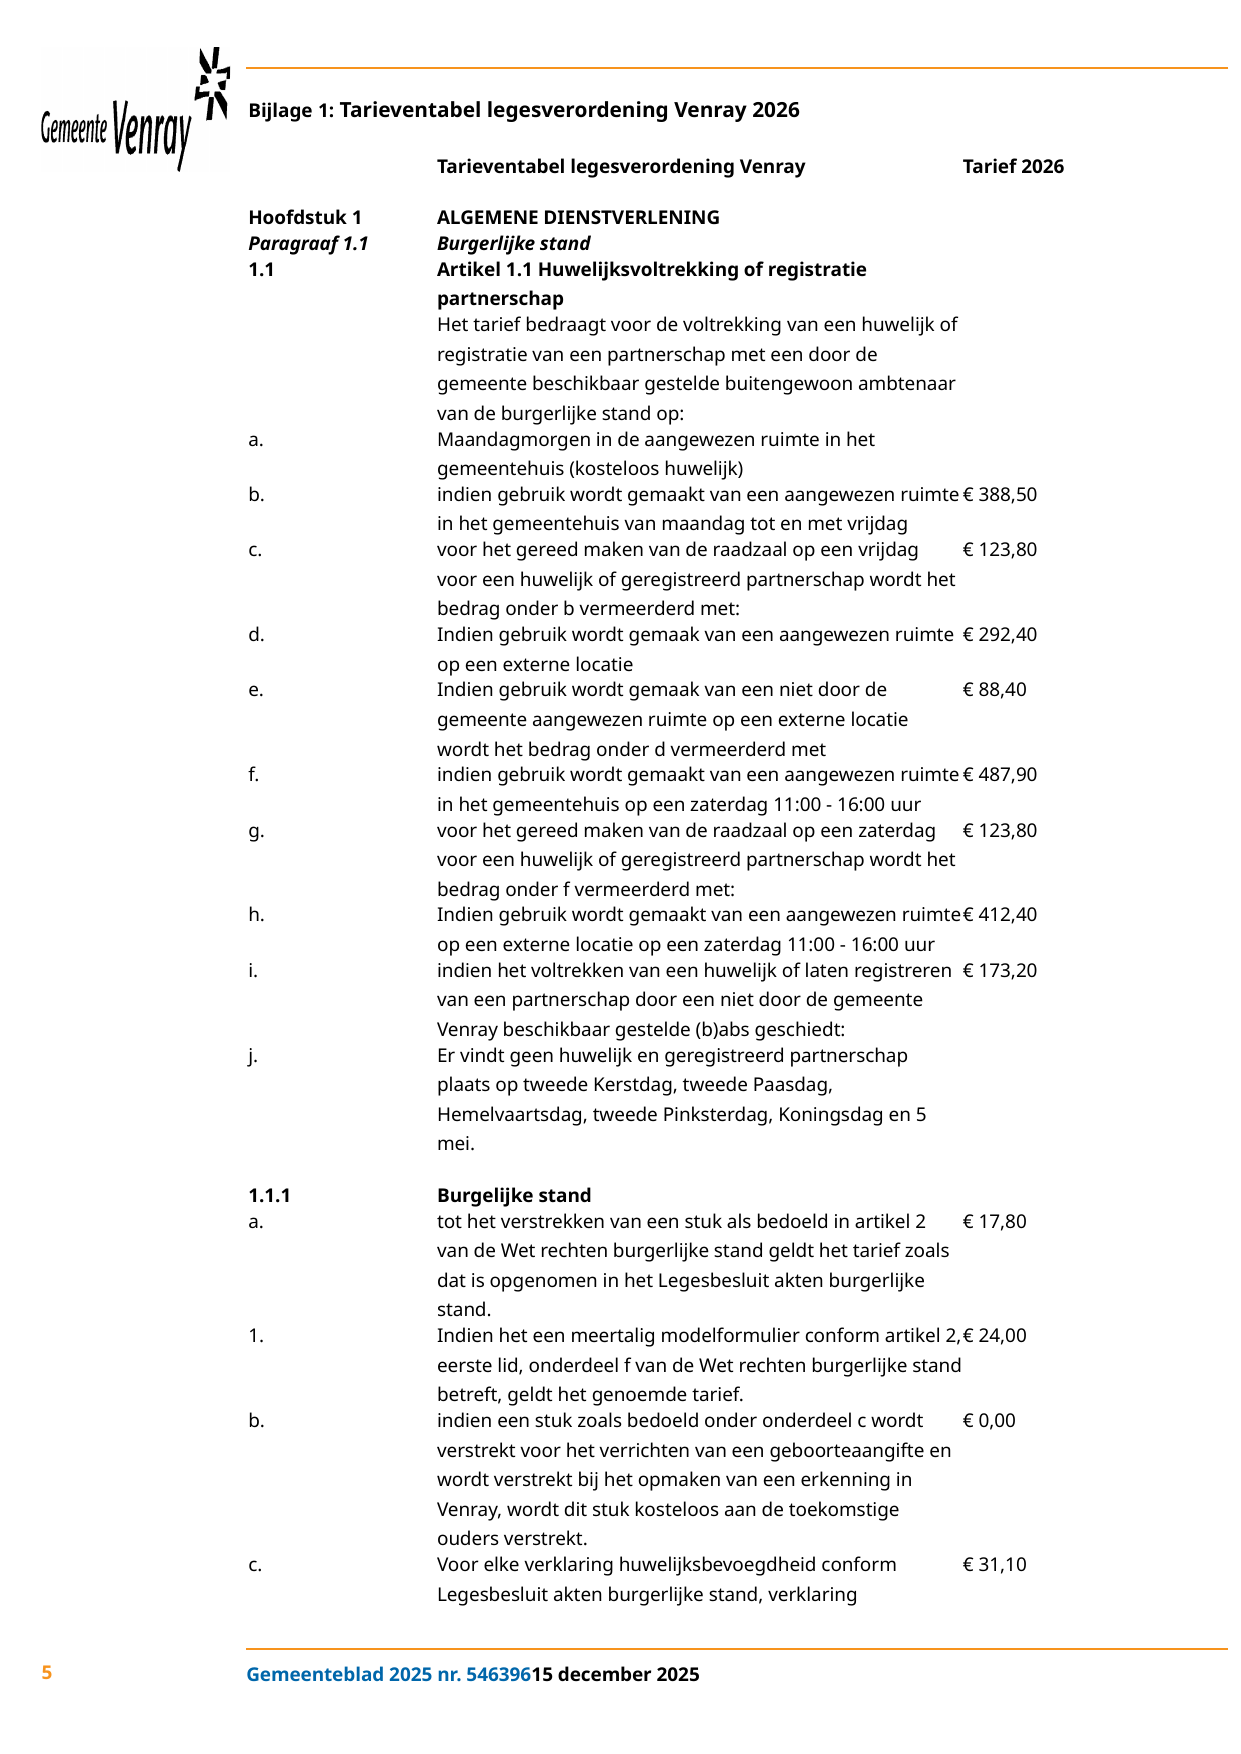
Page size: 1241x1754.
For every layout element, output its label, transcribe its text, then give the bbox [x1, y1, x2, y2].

table_cell Burgelijke stand [437, 1182, 963, 1208]
table_cell € 123,80 [963, 817, 1152, 902]
table_cell [963, 426, 1152, 481]
table_cell € 31,10 [963, 1551, 1152, 1607]
table_cell € 388,50 [963, 481, 1152, 536]
table_cell € 173,20 [963, 957, 1152, 1042]
table_cell € 88,40 [963, 677, 1152, 761]
table_cell tot het verstrekken van een stuk als bedoeld in artikel 2 van de Wet rechten burgerlijke stand geldt het tarief zoals dat is opgenomen in het Legesbesluit akten burgerlijke stand. [437, 1208, 963, 1322]
table_cell a. [248, 1208, 437, 1322]
table_cell [963, 179, 1152, 204]
table_cell Indien gebruik wordt gemaak van een aangewezen ruimte op een externe locatie [437, 621, 963, 677]
table_cell [437, 179, 963, 204]
table_cell [963, 1042, 1152, 1156]
table_cell [963, 1182, 1152, 1208]
table_cell Indien gebruik wordt gemaakt van een aangewezen ruimte op een externe locatie op een zaterdag 11:00 - 16:00 uur [437, 902, 963, 957]
table_cell Het tarief bedraagt voor de voltrekking van een huwelijk of registratie van een partnerschap met een door de gemeente beschikbaar gestelde buitengewoon ambtenaar van de burgerlijke stand op: [437, 311, 963, 426]
table_cell h. [248, 902, 437, 957]
table_cell voor het gereed maken van de raadzaal op een vrijdag voor een huwelijk of geregistreerd partnerschap wordt het bedrag onder b vermeerderd met: [437, 536, 963, 621]
table_cell c. [248, 536, 437, 621]
table_cell Indien het een meertalig modelformulier conform artikel 2, eerste lid, onderdeel f van de Wet rechten burgerlijke stand betreft, geldt het genoemde tarief. [437, 1322, 963, 1407]
table_cell Paragraaf 1.1 [248, 230, 437, 256]
table_cell Hoofdstuk 1 [248, 205, 437, 230]
table_cell € 292,40 [963, 621, 1152, 677]
table_cell [248, 179, 437, 204]
table_cell [963, 311, 1152, 426]
table_cell indien gebruik wordt gemaakt van een aangewezen ruimte in het gemeentehuis op een zaterdag 11:00 - 16:00 uur [437, 761, 963, 817]
picture [41, 47, 231, 172]
table_cell 1. [248, 1322, 437, 1407]
table_cell i. [248, 957, 437, 1042]
table_cell indien gebruik wordt gemaakt van een aangewezen ruimte in het gemeentehuis van maandag tot en met vrijdag [437, 481, 963, 536]
table_cell [963, 1156, 1152, 1182]
table_cell [248, 311, 437, 426]
table_cell [437, 1156, 963, 1182]
table_cell [248, 1156, 437, 1182]
table_cell Voor elke verklaring huwelijksbevoegdheid conform Legesbesluit akten burgerlijke stand, verklaring [437, 1551, 963, 1607]
table_cell [963, 256, 1152, 311]
table_cell b. [248, 1407, 437, 1551]
table_cell Indien gebruik wordt gemaak van een niet door de gemeente aangewezen ruimte op een externe locatie wordt het bedrag onder d vermeerderd met [437, 677, 963, 761]
table_cell € 412,40 [963, 902, 1152, 957]
table_cell f. [248, 761, 437, 817]
table_cell € 487,90 [963, 761, 1152, 817]
table_cell c. [248, 1551, 437, 1607]
table_cell 1.1 [248, 256, 437, 311]
table_cell [963, 230, 1152, 256]
table_cell 1.1.1 [248, 1182, 437, 1208]
table_cell Er vindt geen huwelijk en geregistreerd partnerschap plaats op tweede Kerstdag, tweede Paasdag, Hemelvaartsdag, tweede Pinksterdag, Koningsdag en 5 mei. [437, 1042, 963, 1156]
table_cell voor het gereed maken van de raadzaal op een zaterdag voor een huwelijk of geregistreerd partnerschap wordt het bedrag onder f vermeerderd met: [437, 817, 963, 902]
table_header Tarief 2026 [963, 153, 1152, 179]
table_header [248, 153, 437, 179]
table_cell Burgerlijke stand [437, 230, 963, 256]
table_cell indien het voltrekken van een huwelijk of laten registreren van een partnerschap door een niet door de gemeente Venray beschikbaar gestelde (b)abs geschiedt: [437, 957, 963, 1042]
table_cell ALGEMENE DIENSTVERLENING [437, 205, 963, 230]
table_cell j. [248, 1042, 437, 1156]
table_cell € 17,80 [963, 1208, 1152, 1322]
table_cell € 0,00 [963, 1407, 1152, 1551]
table_cell € 24,00 [963, 1322, 1152, 1407]
table_cell e. [248, 677, 437, 761]
table_cell indien een stuk zoals bedoeld onder onderdeel c wordt verstrekt voor het verrichten van een geboorteaangifte en wordt verstrekt bij het opmaken van een erkenning in Venray, wordt dit stuk kosteloos aan de toekomstige ouders verstrekt. [437, 1407, 963, 1551]
table_header Tarieventabel legesverordening Venray [437, 153, 963, 179]
table_cell b. [248, 481, 437, 536]
table_cell Maandagmorgen in de aangewezen ruimte in het gemeentehuis (kosteloos huwelijk) [437, 426, 963, 481]
text Bijlage 1: Tarieventabel legesverordening Venray 2026 [248, 95, 1152, 123]
table_cell d. [248, 621, 437, 677]
table_cell g. [248, 817, 437, 902]
table_cell a. [248, 426, 437, 481]
table_cell Artikel 1.1 Huwelijksvoltrekking of registratie partnerschap [437, 256, 963, 311]
table_cell [963, 205, 1152, 230]
table_cell € 123,80 [963, 536, 1152, 621]
